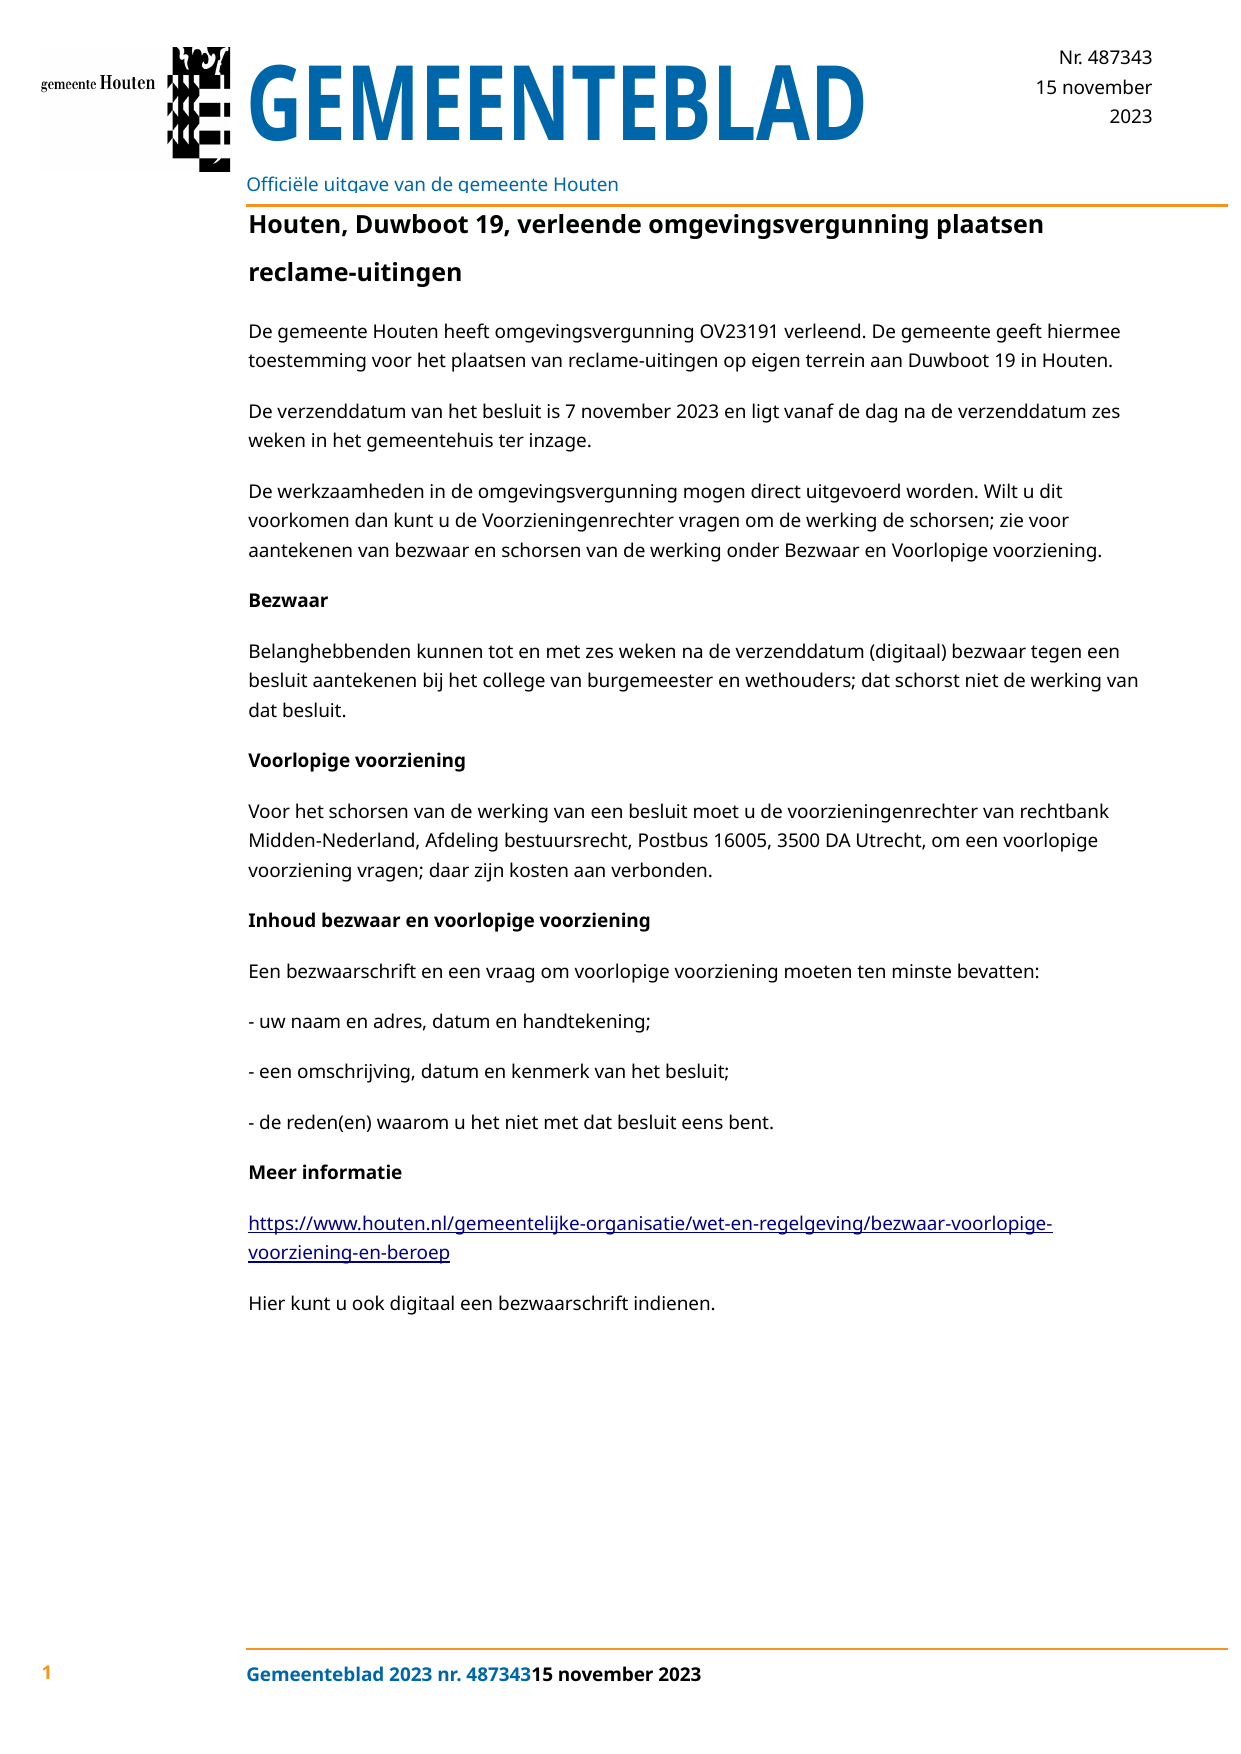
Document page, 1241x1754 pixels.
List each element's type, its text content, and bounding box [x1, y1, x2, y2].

text Houten, Duwboot 19, verleende omgevingsvergunning plaatsen reclame-uitingen [248, 207, 1152, 288]
text De werkzaamheden in de omgevingsvergunning mogen direct uitgevoerd worden. Wilt u dit voorkomen dan kunt u de Voorzieningenrechter vragen om de werking de schorsen; zie voor aantekenen van bezwaar en schorsen van de werking onder Bezwaar en Voorlopige voorziening. [248, 478, 1152, 563]
text Een bezwaarschrift en een vraag om voorlopige voorziening moeten ten minste bevatten: [248, 958, 1152, 984]
text - de reden(en) waarom u het niet met dat besluit eens bent. [248, 1109, 1152, 1135]
text - een omschrijving, datum en kenmerk van het besluit; [248, 1059, 1152, 1084]
picture [41, 47, 231, 172]
text Inhoud bezwaar en voorlopige voorziening [248, 907, 1152, 933]
text Bezwaar [248, 587, 1152, 613]
text https://www.houten.nl/gemeentelijke-organisatie/wet-en-regelgeving/bezwaar-voorlopige-voorziening-en-beroep [248, 1210, 1152, 1265]
text De gemeente Houten heeft omgevingsvergunning OV23191 verleend. De gemeente geeft hiermee toestemming voor het plaatsen van reclame-uitingen op eigen terrein aan Duwboot 19 in Houten. [248, 318, 1152, 373]
text Voor het schorsen van de werking van een besluit moet u de voorzieningenrechter van rechtbank Midden-Nederland, Afdeling bestuursrecht, Postbus 16005, 3500 DA Utrecht, om een voorlopige voorziening vragen; daar zijn kosten aan verbonden. [248, 798, 1152, 883]
text Hier kunt u ook digitaal een bezwaarschrift indienen. [248, 1290, 1152, 1316]
text - uw naam en adres, datum en handtekening; [248, 1008, 1152, 1034]
text Voorlopige voorziening [248, 747, 1152, 773]
text De verzenddatum van het besluit is 7 november 2023 en ligt vanaf de dag na de verzenddatum zes weken in het gemeentehuis ter inzage. [248, 398, 1152, 453]
text Belanghebbenden kunnen tot en met zes weken na de verzenddatum (digitaal) bezwaar tegen een besluit aantekenen bij het college van burgemeester en wethouders; dat schorst niet de werking van dat besluit. [248, 638, 1152, 723]
text Meer informatie [248, 1159, 1152, 1185]
